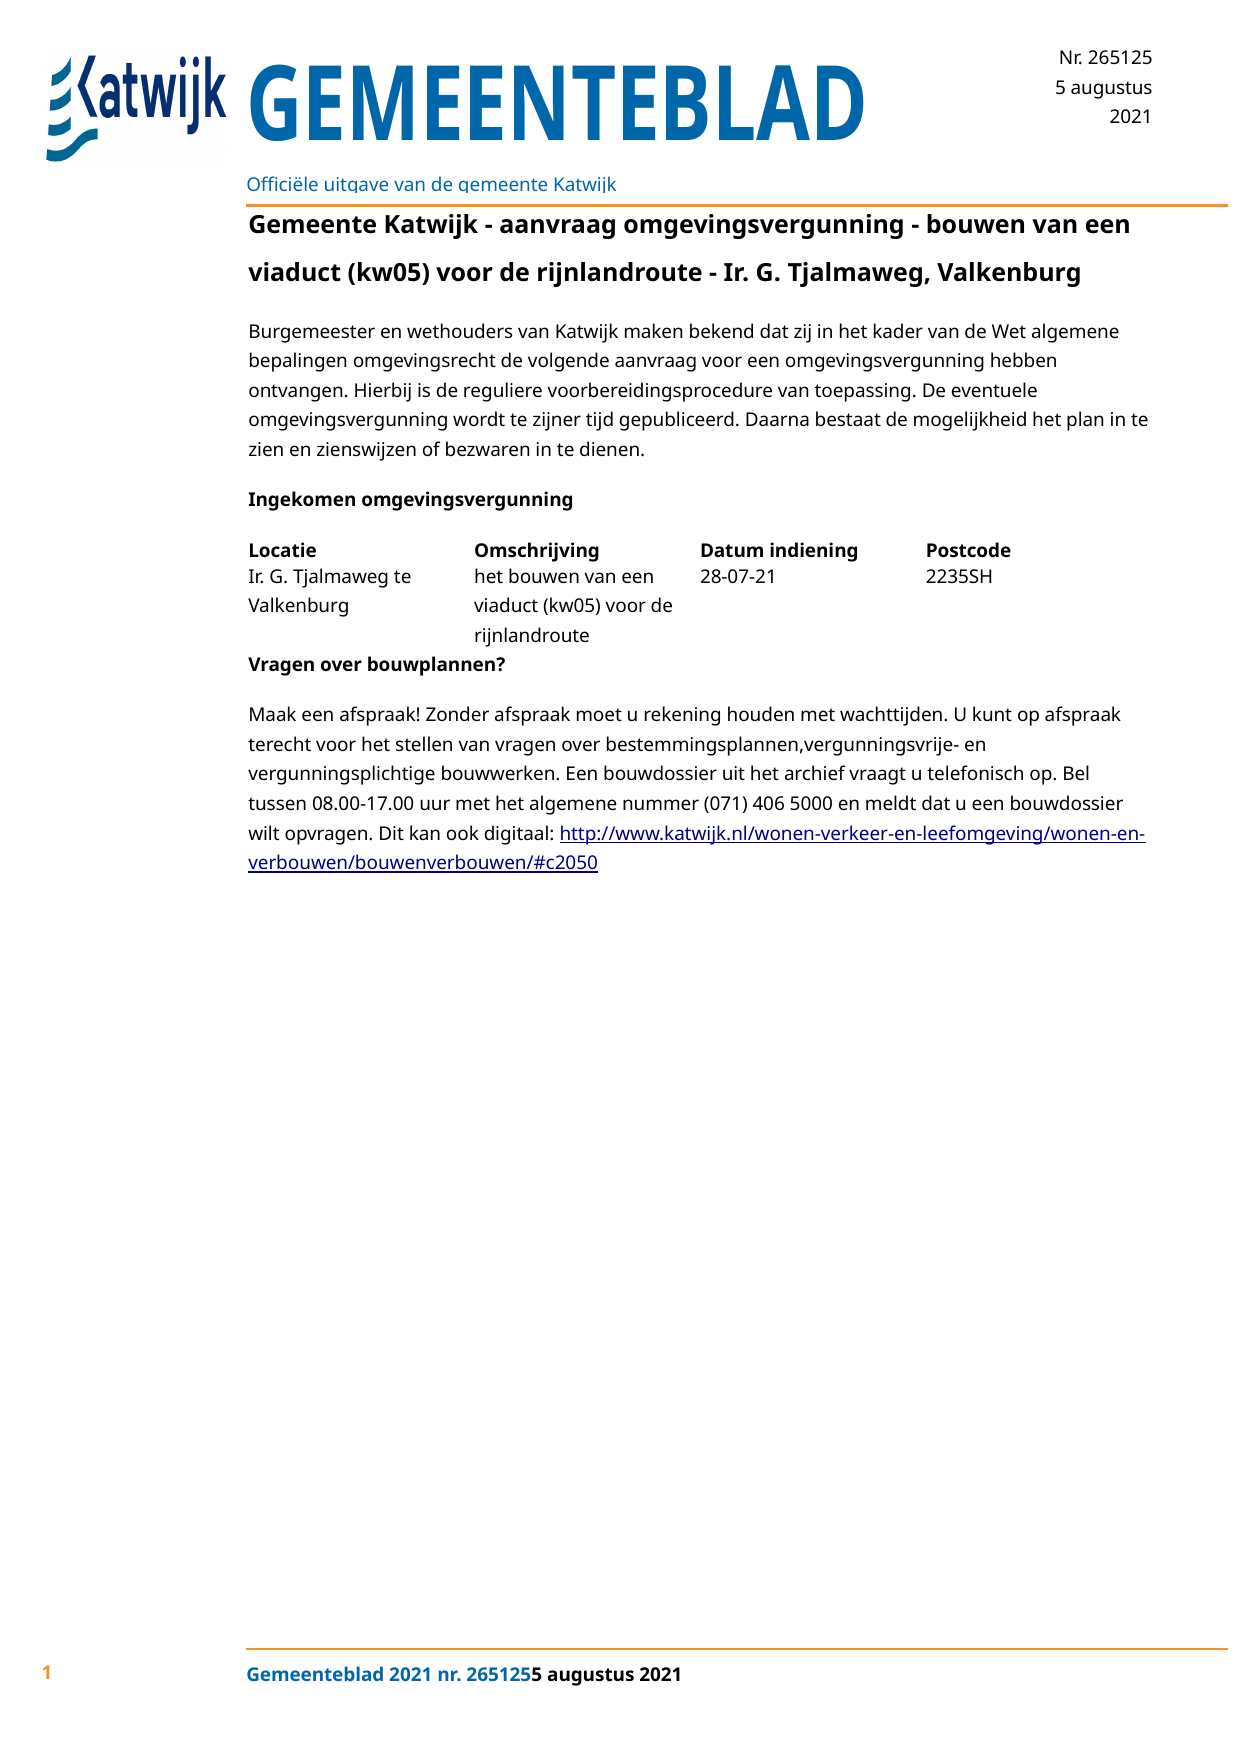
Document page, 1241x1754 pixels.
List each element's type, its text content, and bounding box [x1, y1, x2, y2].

table_header Omschrijving [474, 537, 700, 563]
text Gemeente Katwijk - aanvraag omgevingsvergunning - bouwen van een viaduct (kw05) voor de rijnlandroute - Ir. G. Tjalmaweg, Valkenburg [248, 207, 1152, 288]
table_cell 28-07-21 [700, 563, 926, 648]
table_cell 2235SH [926, 563, 1152, 648]
table_header Postcode [926, 537, 1152, 563]
picture [41, 47, 231, 172]
text Vragen over bouwplannen? [248, 651, 1152, 677]
table_cell Ir. G. Tjalmaweg te Valkenburg [248, 563, 474, 648]
table_header Datum indiening [700, 537, 926, 563]
table_header Locatie [248, 537, 474, 563]
text Maak een afspraak! Zonder afspraak moet u rekening houden met wachttijden. U kunt op afspraak terecht voor het stellen van vragen over bestemmingsplannen,vergunningsvrije- en vergunningsplichtige bouwwerken. Een bouwdossier uit het archief vraagt u telefonisch op. Bel tussen 08.00-17.00 uur met het algemene nummer (071) 406 5000 en meldt dat u een bouwdossier wilt opvragen. Dit kan ook digitaal: http://www.katwijk.nl/wonen-verkeer-en-leefomgeving/wonen-en-verbouwen/bouwenverbouwen/#c2050 [248, 701, 1152, 875]
table_cell het bouwen van een viaduct (kw05) voor de rijnlandroute [474, 563, 700, 648]
text Ingekomen omgevingsvergunning [248, 487, 1152, 512]
text Burgemeester en wethouders van Katwijk maken bekend dat zij in het kader van de Wet algemene bepalingen omgevingsrecht de volgende aanvraag voor een omgevingsvergunning hebben ontvangen. Hierbij is de reguliere voorbereidingsprocedure van toepassing. De eventuele omgevingsvergunning wordt te zijner tijd gepubliceerd. Daarna bestaat de mogelijkheid het plan in te zien en zienswijzen of bezwaren in te dienen. [248, 318, 1152, 462]
